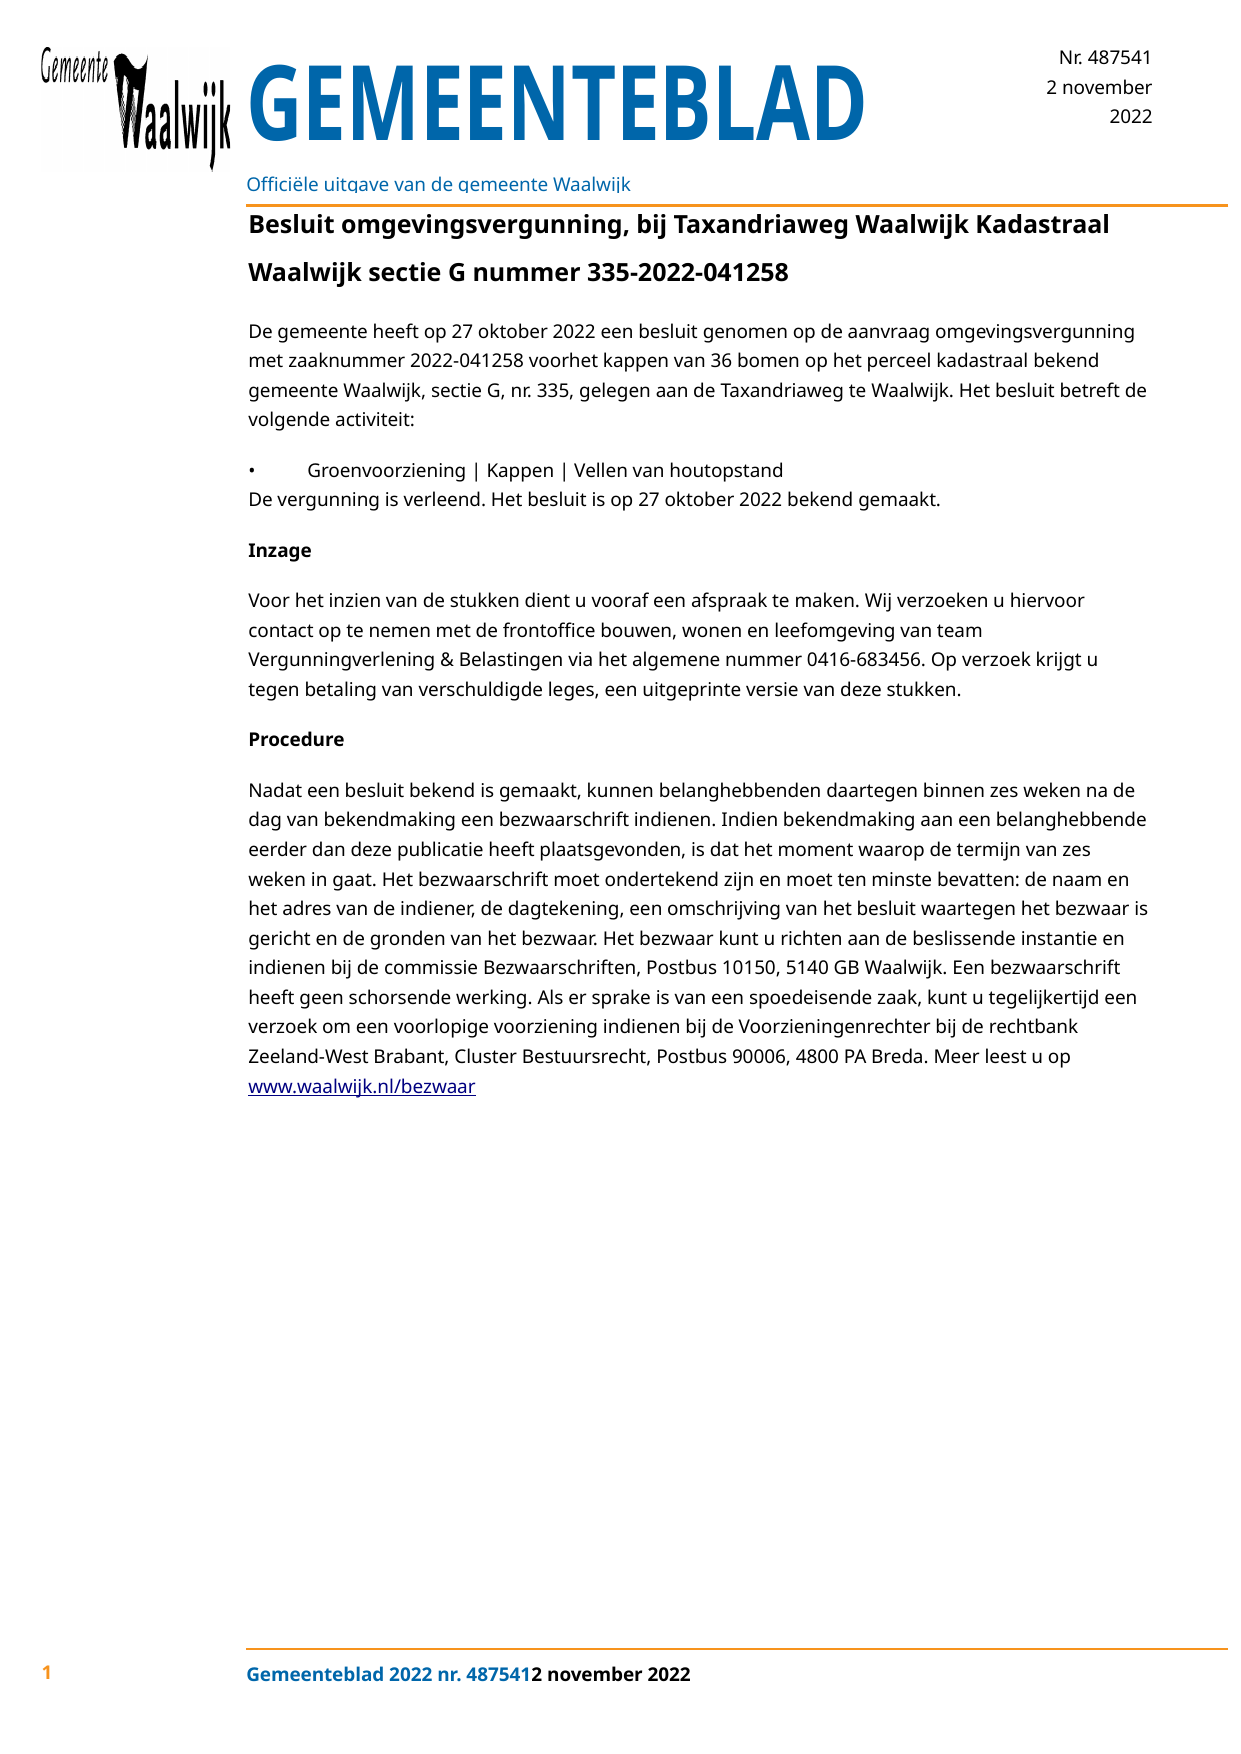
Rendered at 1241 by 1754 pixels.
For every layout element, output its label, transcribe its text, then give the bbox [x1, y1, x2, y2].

picture [41, 47, 231, 172]
text De vergunning is verleend. Het besluit is op 27 oktober 2022 bekend gemaakt. [248, 487, 1152, 512]
text Inzage [248, 537, 1152, 563]
text De gemeente heeft op 27 oktober 2022 een besluit genomen op de aanvraag omgevingsvergunning met zaaknummer 2022-041258 voorhet kappen van 36 bomen op het perceel kadastraal bekend gemeente Waalwijk, sectie G, nr. 335, gelegen aan de Taxandriaweg te Waalwijk. Het besluit betreft de volgende activiteit: [248, 318, 1152, 432]
text Procedure [248, 727, 1152, 752]
list Groenvoorziening | Kappen | Vellen van houtopstand [248, 457, 1152, 483]
text Besluit omgevingsvergunning, bij Taxandriaweg Waalwijk Kadastraal Waalwijk sectie G nummer 335-2022-041258 [248, 207, 1152, 288]
text Nadat een besluit bekend is gemaakt, kunnen belanghebbenden daartegen binnen zes weken na de dag van bekendmaking een bezwaarschrift indienen. Indien bekendmaking aan een belanghebbende eerder dan deze publicatie heeft plaatsgevonden, is dat het moment waarop de termijn van zes weken in gaat. Het bezwaarschrift moet ondertekend zijn en moet ten minste bevatten: de naam en het adres van de indiener, de dagtekening, een omschrijving van het besluit waartegen het bezwaar is gericht en de gronden van het bezwaar. Het bezwaar kunt u richten aan de beslissende instantie en indienen bij de commissie Bezwaarschriften, Postbus 10150, 5140 GB Waalwijk. Een bezwaarschrift heeft geen schorsende werking. Als er sprake is van een spoedeisende zaak, kunt u tegelijkertijd een verzoek om een voorlopige voorziening indienen bij de Voorzieningenrechter bij de rechtbank Zeeland-West Brabant, Cluster Bestuursrecht, Postbus 90006, 4800 PA Breda. Meer leest u op www.waalwijk.nl/bezwaar [248, 777, 1152, 1099]
text Voor het inzien van de stukken dient u vooraf een afspraak te maken. Wij verzoeken u hiervoor contact op te nemen met de frontoffice bouwen, wonen en leefomgeving van team Vergunningverlening & Belastingen via het algemene nummer 0416-683456. Op verzoek krijgt u tegen betaling van verschuldigde leges, een uitgeprinte versie van deze stukken. [248, 587, 1152, 702]
